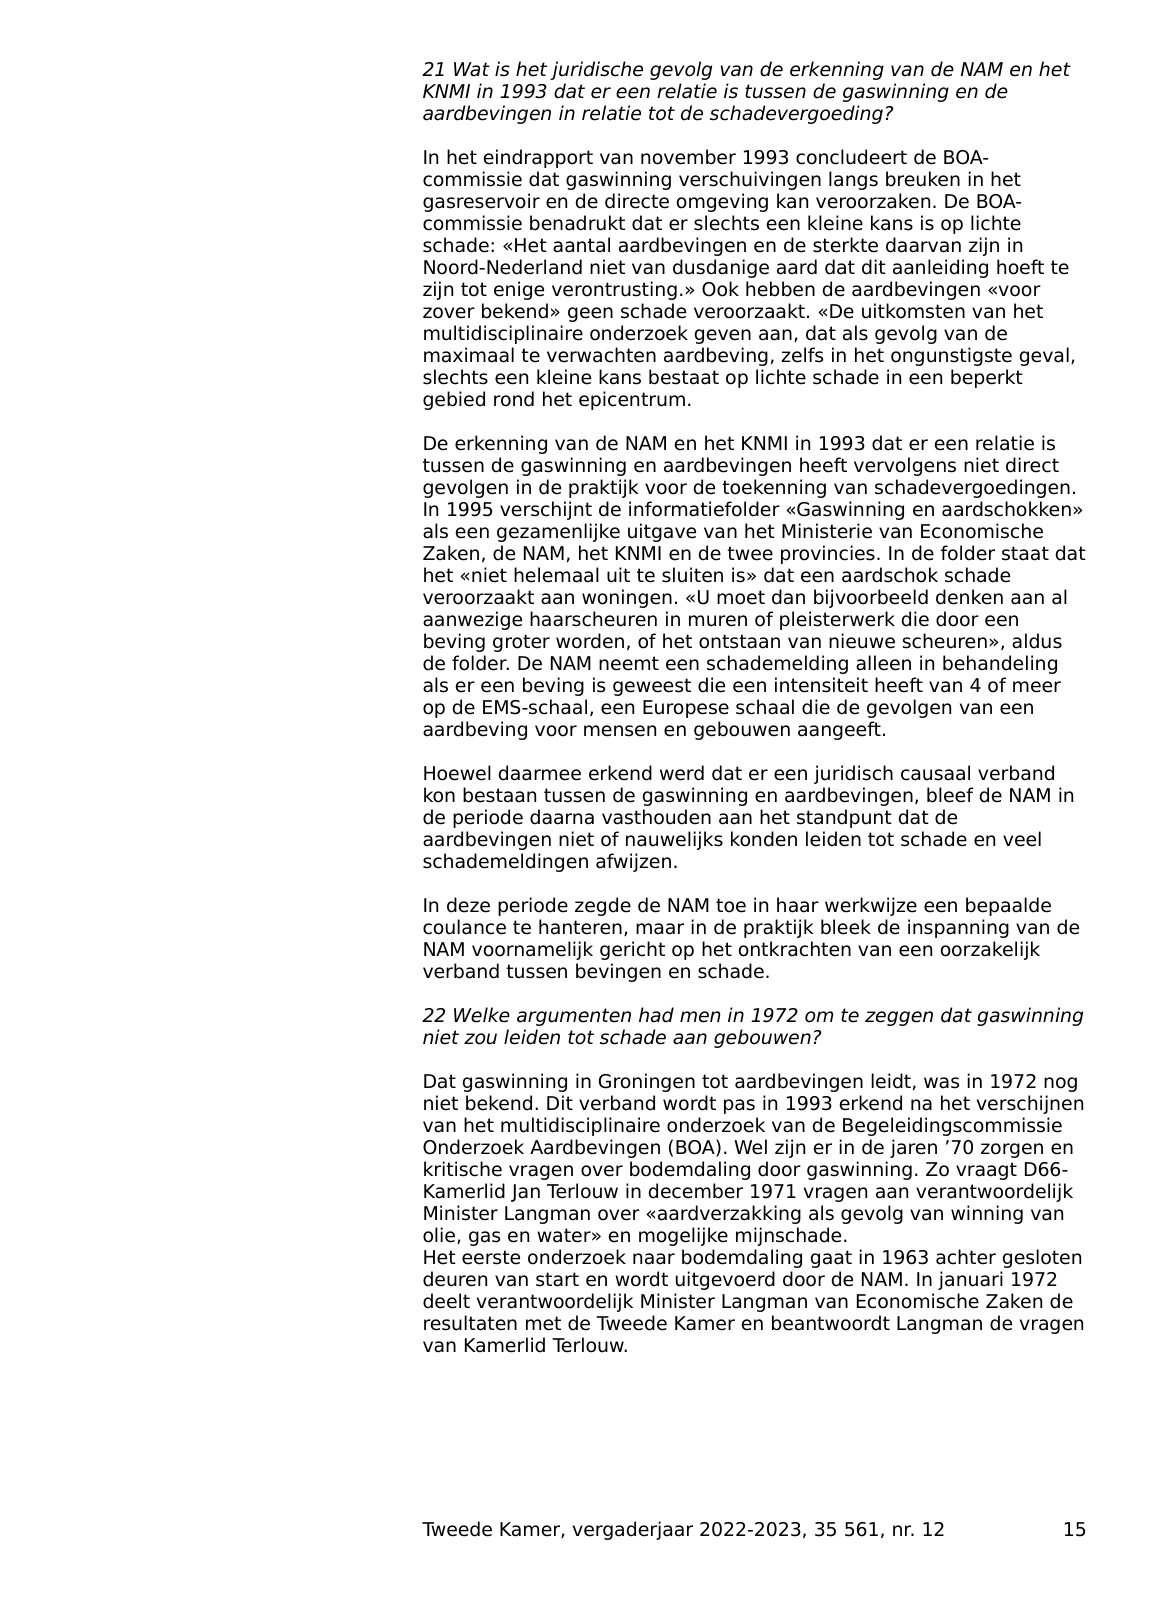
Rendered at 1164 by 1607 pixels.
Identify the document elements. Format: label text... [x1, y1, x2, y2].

text Het eerste onderzoek naar bodemdaling gaat in 1963 achter gesloten deuren van start en wordt uitgevoerd door de NAM. In januari 1972 deelt verantwoordelijk Minister Langman van Economische Zaken de resultaten met de Tweede Kamer en beantwoordt Langman de vragen van Kamerlid Terlouw. [422, 1247, 1087, 1357]
text In het eindrapport van november 1993 concludeert de BOA-commissie dat gaswinning verschuivingen langs breuken in het gasreservoir en de directe omgeving kan veroorzaken. De BOA-commissie benadrukt dat er slechts een kleine kans is op lichte schade: «Het aantal aardbevingen en de sterkte daarvan zijn in Noord-Nederland niet van dusdanige aard dat dit aanleiding hoeft te zijn tot enige verontrusting.» Ook hebben de aardbevingen «voor zover bekend» geen schade veroorzaakt. «De uitkomsten van het multidisciplinaire onderzoek geven aan, dat als gevolg van de maximaal te verwachten aardbeving, zelfs in het ongunstigste geval, slechts een kleine kans bestaat op lichte schade in een beperkt gebied rond het epicentrum. [422, 147, 1087, 411]
text In deze periode zegde de NAM toe in haar werkwijze een bepaalde coulance te hanteren, maar in de praktijk bleek de inspanning van de NAM voornamelijk gericht op het ontkrachten van een oorzakelijk verband tussen bevingen en schade. [422, 895, 1087, 983]
text De erkenning van de NAM en het KNMI in 1993 dat er een relatie is tussen de gaswinning en aardbevingen heeft vervolgens niet direct gevolgen in de praktijk voor de toekenning van schadevergoedingen. In 1995 verschijnt de informatiefolder «Gaswinning en aardschokken» als een gezamenlijke uitgave van het Ministerie van Economische Zaken, de NAM, het KNMI en de twee provincies. In de folder staat dat het «niet helemaal uit te sluiten is» dat een aardschok schade veroorzaakt aan woningen. «U moet dan bijvoorbeeld denken aan al aanwezige haarscheuren in muren of pleisterwerk die door een beving groter worden, of het ontstaan van nieuwe scheuren», aldus de folder. De NAM neemt een schademelding alleen in behandeling als er een beving is geweest die een intensiteit heeft van 4 of meer op de EMS-schaal, een Europese schaal die de gevolgen van een aardbeving voor mensen en gebouwen aangeeft. [422, 433, 1087, 741]
subtitle 22 Welke argumenten had men in 1972 om te zeggen dat gaswinning niet zou leiden tot schade aan gebouwen? [422, 1005, 1087, 1049]
text Dat gaswinning in Groningen tot aardbevingen leidt, was in 1972 nog niet bekend. Dit verband wordt pas in 1993 erkend na het verschijnen van het multidisciplinaire onderzoek van de Begeleidingscommissie Onderzoek Aardbevingen (BOA). Wel zijn er in de jaren ’70 zorgen en kritische vragen over bodemdaling door gaswinning. Zo vraagt D66-Kamerlid Jan Terlouw in december 1971 vragen aan verantwoordelijk Minister Langman over «aardverzakking als gevolg van winning van olie, gas en water» en mogelijke mijnschade. [422, 1071, 1087, 1247]
text Hoewel daarmee erkend werd dat er een juridisch causaal verband kon bestaan tussen de gaswinning en aardbevingen, bleef de NAM in de periode daarna vasthouden aan het standpunt dat de aardbevingen niet of nauwelijks konden leiden tot schade en veel schademeldingen afwijzen. [422, 763, 1087, 873]
subtitle 21 Wat is het juridische gevolg van de erkenning van de NAM en het KNMI in 1993 dat er een relatie is tussen de gaswinning en de aardbevingen in relatie tot de schadevergoeding? [422, 59, 1087, 125]
